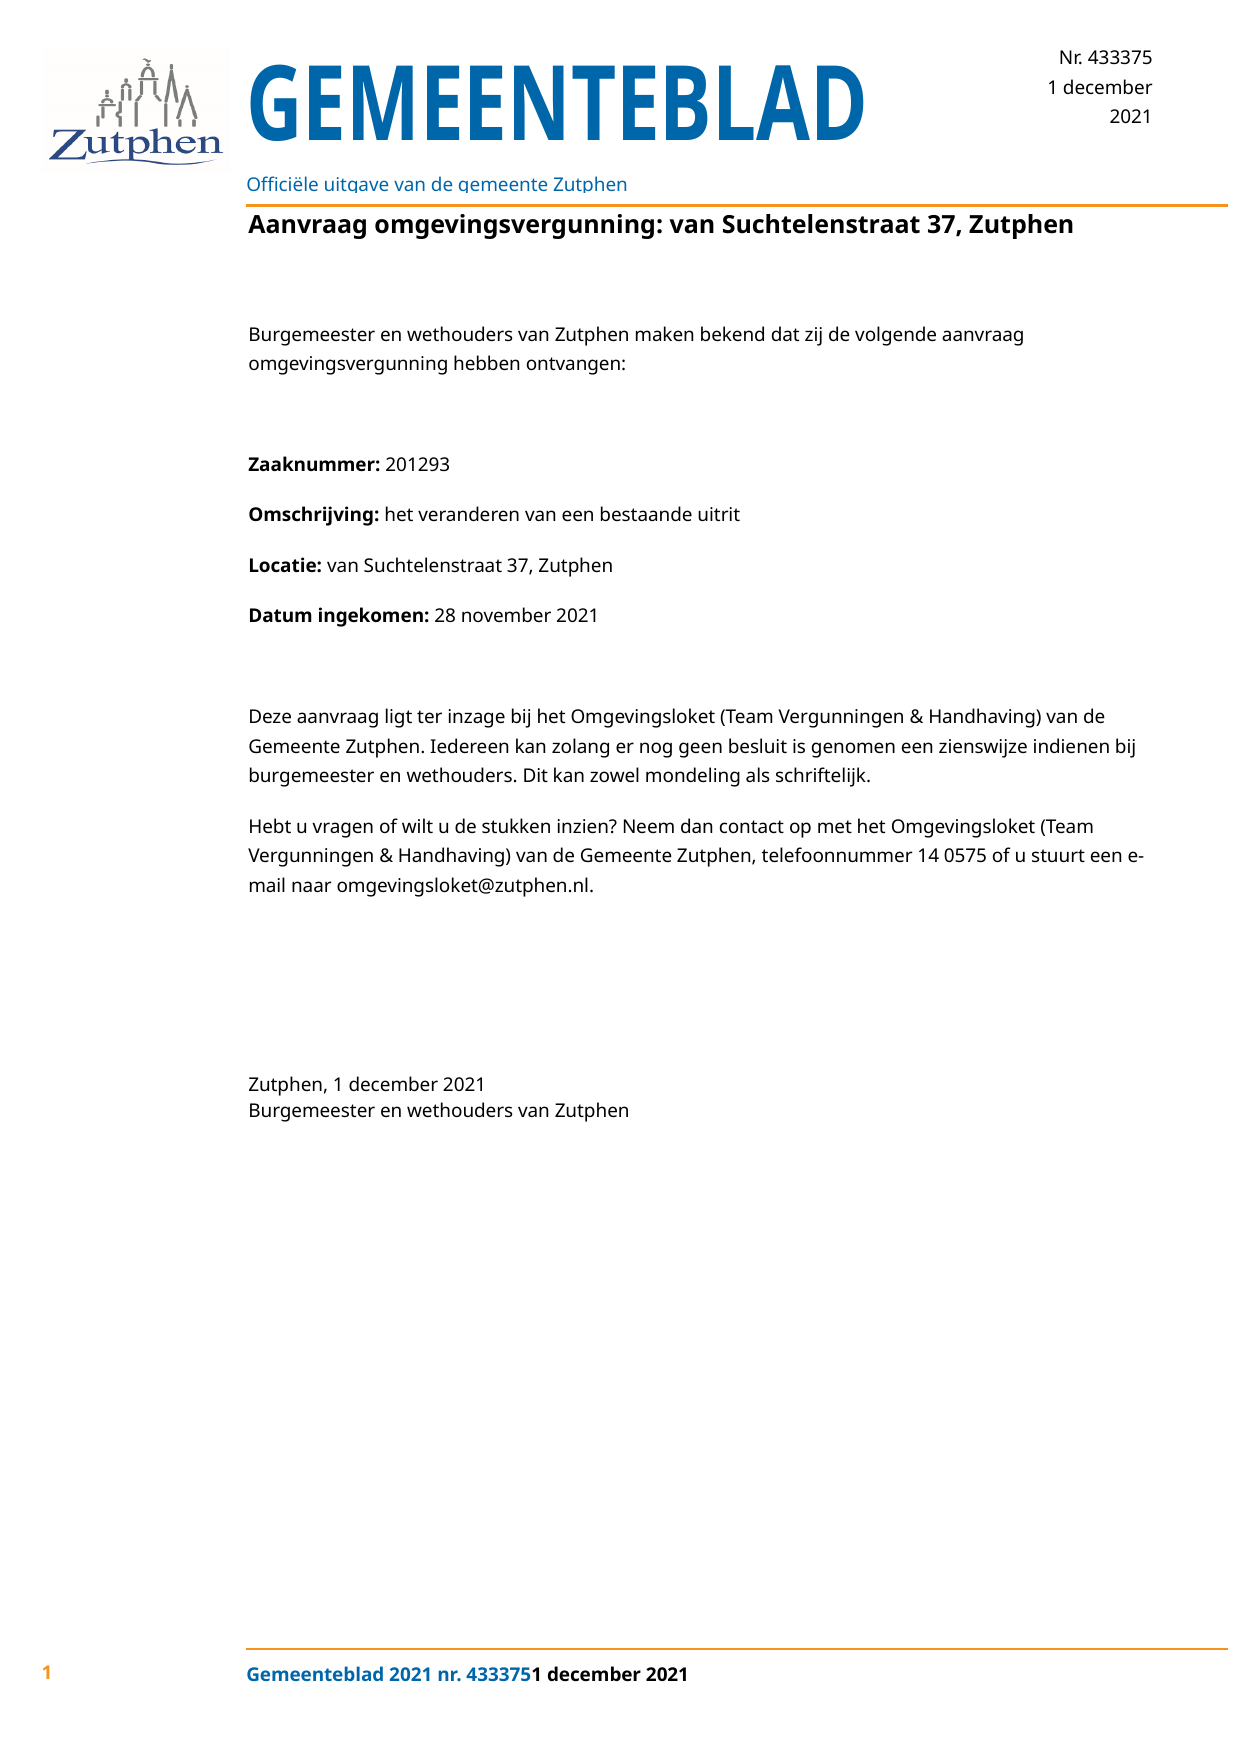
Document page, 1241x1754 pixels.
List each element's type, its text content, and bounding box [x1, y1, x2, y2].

text Locatie: van Suchtelenstraat 37, Zutphen [248, 552, 1152, 578]
text Aanvraag omgevingsvergunning: van Suchtelenstraat 37, Zutphen [248, 207, 1152, 241]
text Omschrijving: het veranderen van een bestaande uitrit [248, 502, 1152, 527]
text Deze aanvraag ligt ter inzage bij het Omgevingsloket (Team Vergunningen & Handhaving) van de Gemeente Zutphen. Iedereen kan zolang er nog geen besluit is genomen een zienswijze indienen bij burgemeester en wethouders. Dit kan zowel mondeling als schriftelijk. [248, 703, 1152, 788]
text Hebt u vragen of wilt u de stukken inzien? Neem dan contact op met het Omgevingsloket (Team Vergunningen & Handhaving) van de Gemeente Zutphen, telefoonnummer 14 0575 of u stuurt een e-mail naar omgevingsloket@zutphen.nl. [248, 813, 1152, 898]
picture [41, 47, 231, 172]
text Datum ingekomen: 28 november 2021 [248, 602, 1152, 628]
text Zaaknummer: 201293 [248, 451, 1152, 477]
text Burgemeester en wethouders van Zutphen [248, 1097, 1152, 1122]
text Burgemeester en wethouders van Zutphen maken bekend dat zij de volgende aanvraag omgevingsvergunning hebben ontvangen: [248, 321, 1152, 376]
text Zutphen, 1 december 2021 [248, 1071, 1152, 1097]
